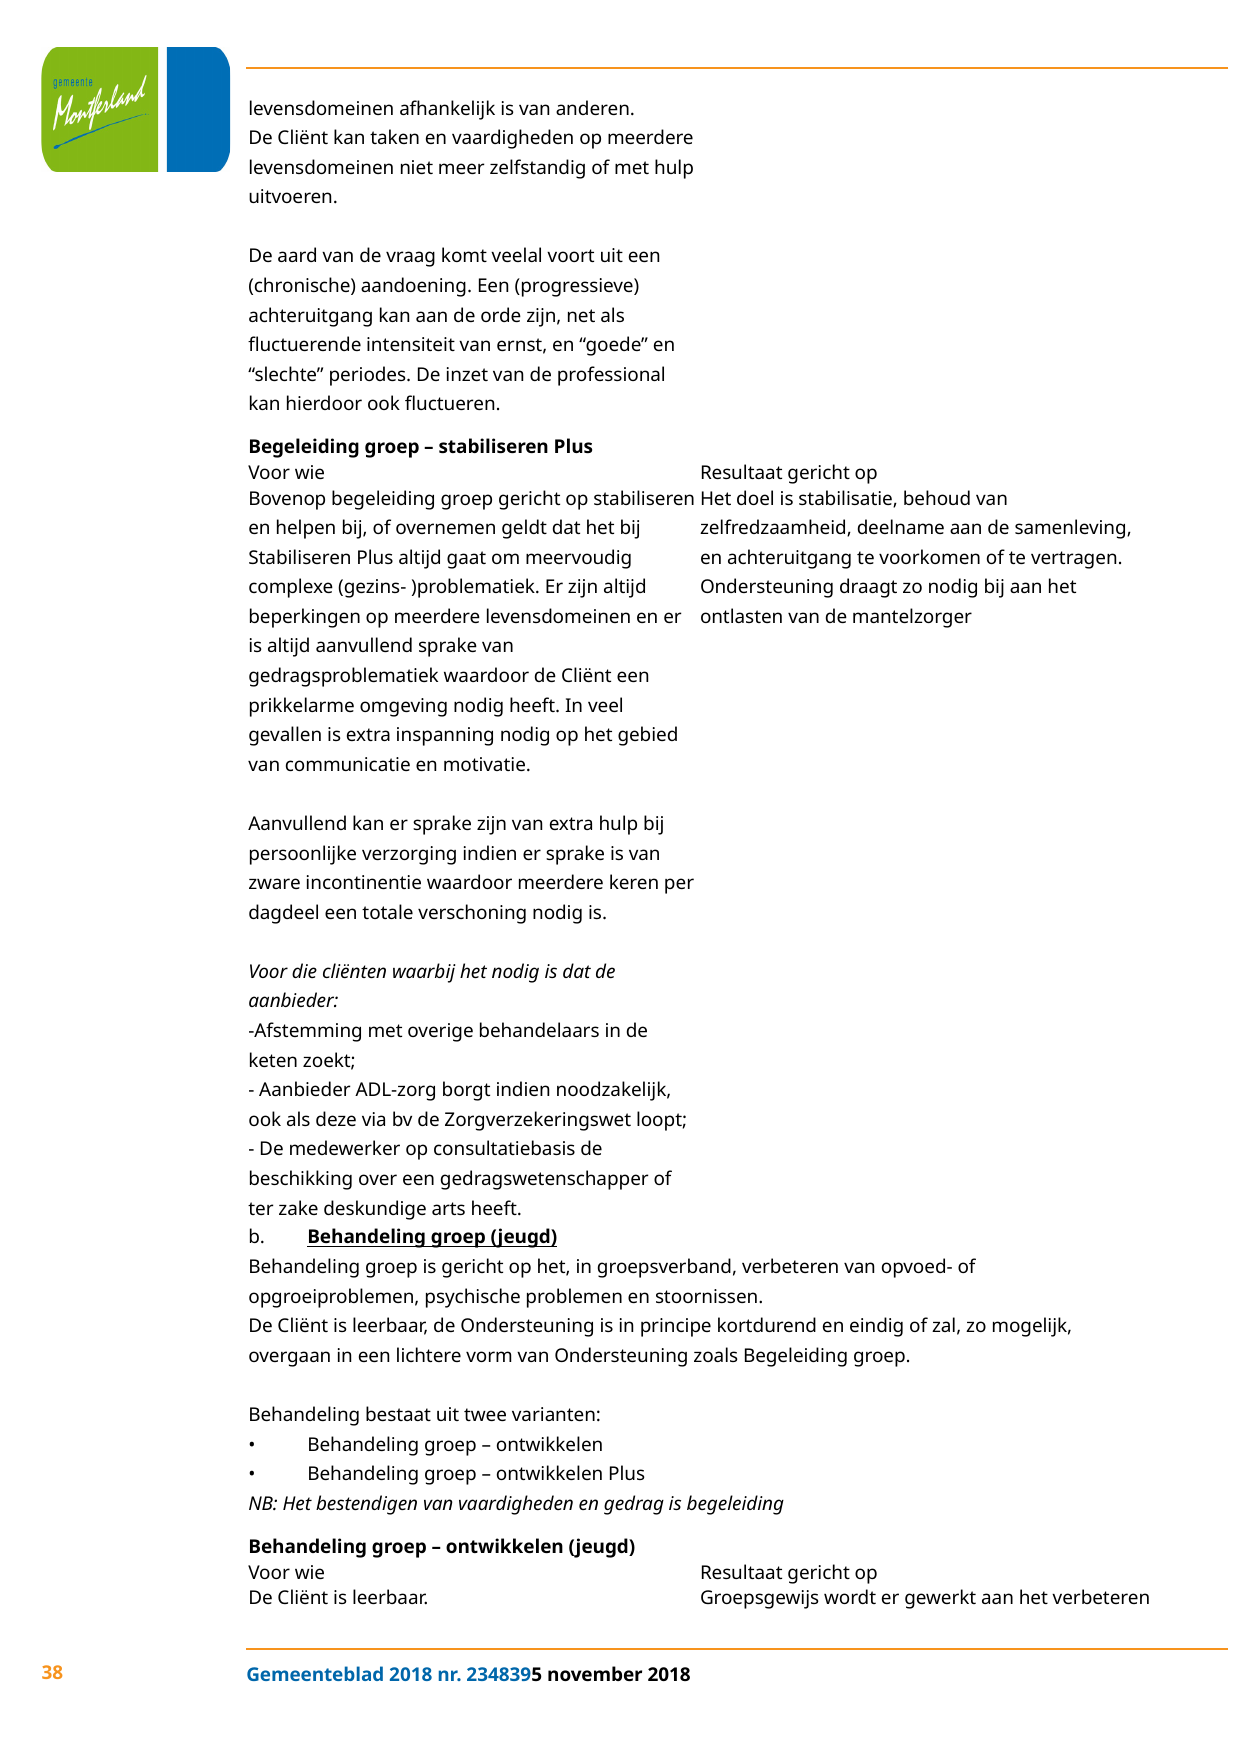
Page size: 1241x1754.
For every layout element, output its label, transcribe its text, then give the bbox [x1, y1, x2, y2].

table_header Resultaat gericht op [700, 1559, 1152, 1584]
list Behandeling groep – ontwikkelen [248, 1431, 1152, 1456]
list Behandeling groep (jeugd) [248, 1224, 1152, 1249]
table_cell [700, 95, 1152, 416]
table_cell levensdomeinen afhankelijk is van anderen. De Cliënt kan taken en vaardigheden op meerdere levensdomeinen niet meer zelfstandig of met hulp uitvoeren. De aard van de vraag komt veelal voort uit een (chronische) aandoening. Een (progressieve) achteruitgang kan aan de orde zijn, net als fluctuerende intensiteit van ernst, en “goede” en “slechte” periodes. De inzet van de professional kan hierdoor ook fluctueren. [248, 95, 700, 416]
list Behandeling groep – ontwikkelen Plus [248, 1460, 1152, 1486]
text De Cliënt is leerbaar, de Ondersteuning is in principe kortdurend en eindig of zal, zo mogelijk, overgaan in een lichtere vorm van Ondersteuning zoals Begeleiding groep. [248, 1312, 1152, 1368]
table_cell Groepsgewijs wordt er gewerkt aan het verbeteren [700, 1585, 1152, 1610]
table_cell Het doel is stabilisatie, behoud van zelfredzaamheid, deelname aan de samenleving, en achteruitgang te voorkomen of te vertragen. Ondersteuning draagt zo nodig bij aan het ontlasten van de mantelzorger [700, 485, 1152, 1220]
table_header Voor wie [248, 459, 700, 485]
text Behandeling groep is gericht op het, in groepsverband, verbeteren van opvoed- of opgroeiproblemen, psychische problemen en stoornissen. [248, 1253, 1152, 1308]
text Begeleiding groep – stabiliseren Plus [248, 433, 1152, 459]
text NB: Het bestendigen van vaardigheden en gedrag is begeleiding [248, 1490, 1152, 1516]
text Behandeling groep – ontwikkelen (jeugd) [248, 1533, 1152, 1559]
table_cell Bovenop begeleiding groep gericht op stabiliseren en helpen bij, of overnemen geldt dat het bij Stabiliseren Plus altijd gaat om meervoudig complexe (gezins- )problematiek. Er zijn altijd beperkingen op meerdere levensdomeinen en er is altijd aanvullend sprake van gedragsproblematiek waardoor de Cliënt een prikkelarme omgeving nodig heeft. In veel gevallen is extra inspanning nodig op het gebied van communicatie en motivatie. Aanvullend kan er sprake zijn van extra hulp bij persoonlijke verzorging indien er sprake is van zware incontinentie waardoor meerdere keren per dagdeel een totale verschoning nodig is. Voor die cliënten waarbij het nodig is dat de aanbieder: -Afstemming met overige behandelaars in de keten zoekt; - Aanbieder ADL-zorg borgt indien noodzakelijk, ook als deze via bv de Zorgverzekeringswet loopt; - De medewerker op consultatiebasis de beschikking over een gedragswetenschapper of ter zake deskundige arts heeft. [248, 485, 700, 1220]
text Behandeling bestaat uit twee varianten: [248, 1401, 1152, 1427]
table_header Voor wie [248, 1559, 700, 1584]
picture [41, 47, 231, 172]
table_header Resultaat gericht op [700, 459, 1152, 485]
table_cell De Cliënt is leerbaar. [248, 1585, 700, 1610]
